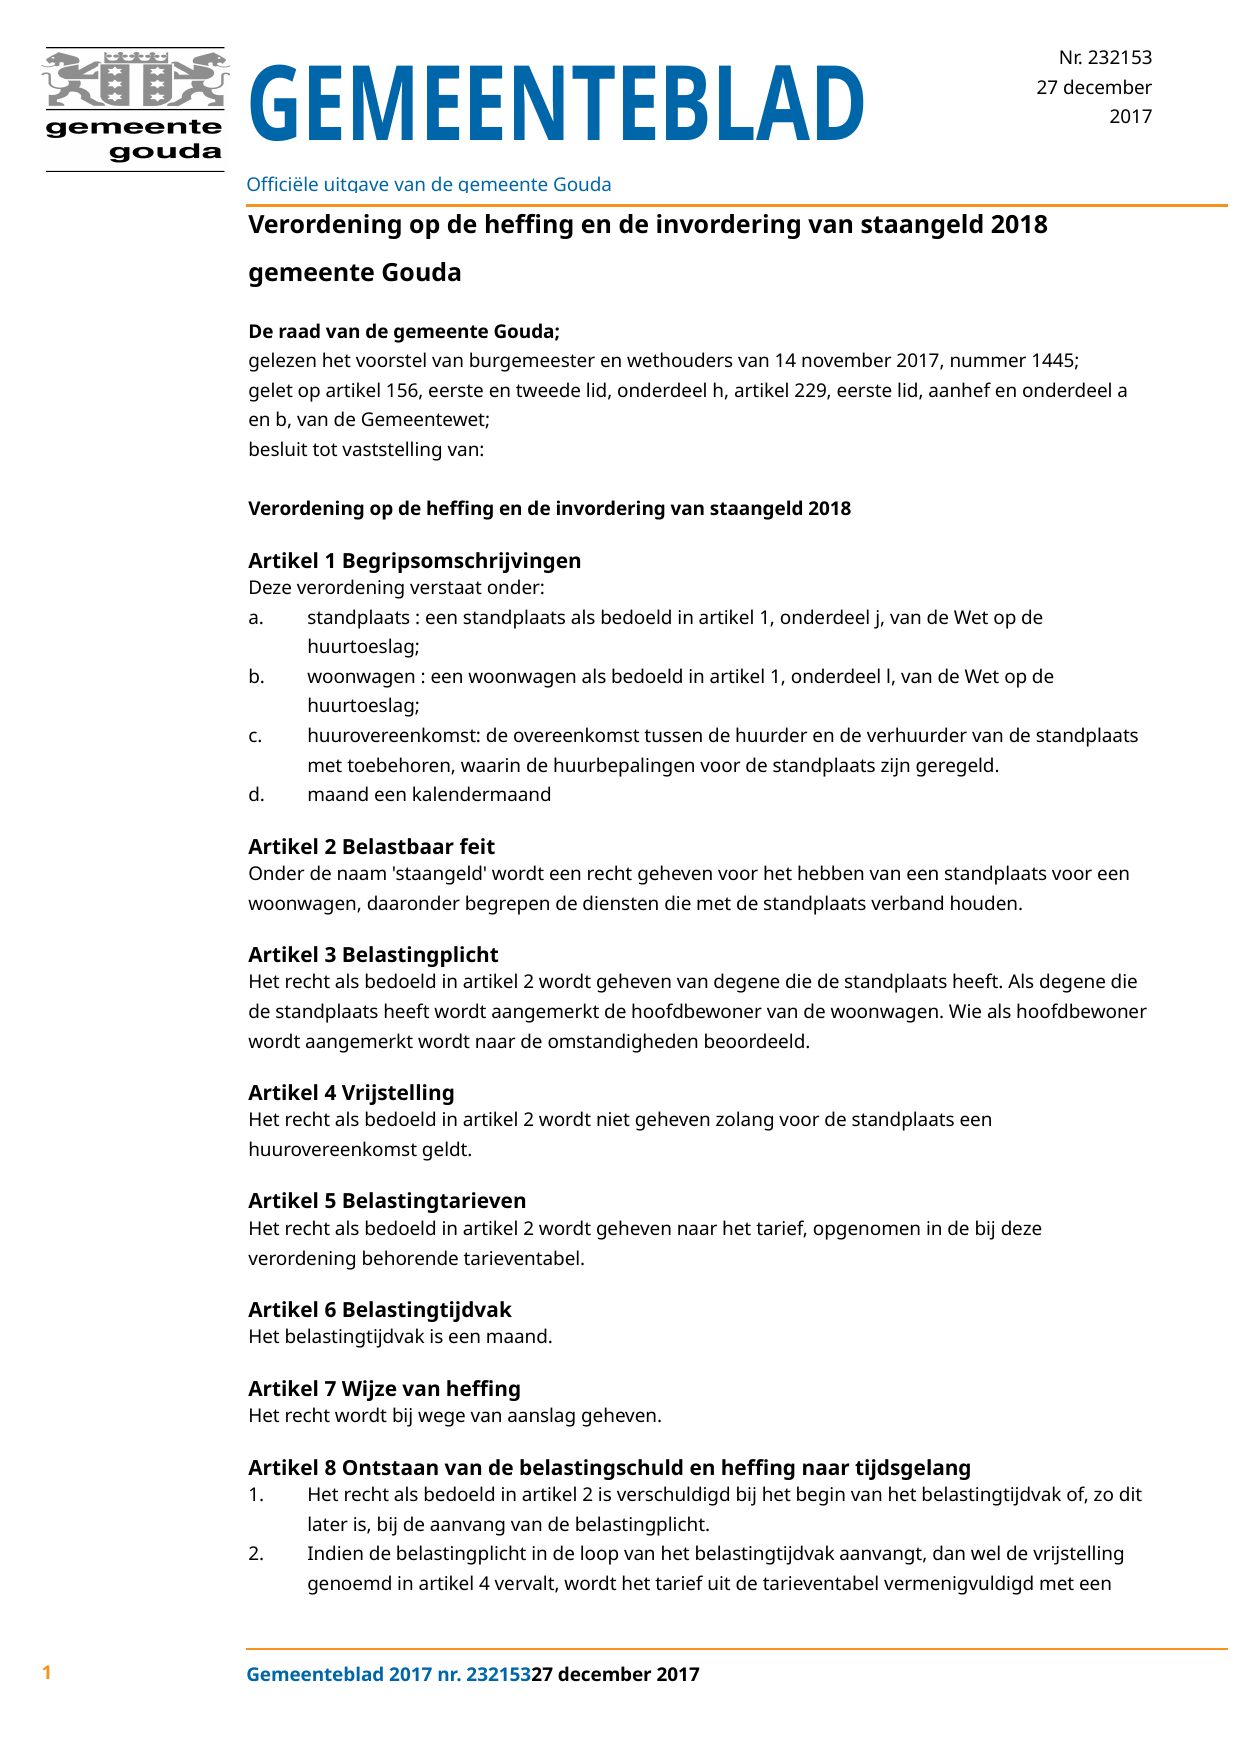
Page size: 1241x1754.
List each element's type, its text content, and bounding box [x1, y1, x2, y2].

text Artikel 4 Vrijstelling [248, 1078, 1152, 1107]
picture [41, 47, 231, 172]
text Artikel 7 Wijze van heffing [248, 1374, 1152, 1402]
text gelezen het voorstel van burgemeester en wethouders van 14 november 2017, nummer 1445; [248, 347, 1152, 373]
text Het recht als bedoeld in artikel 2 wordt geheven naar het tarief, opgenomen in de bij deze verordening behorende tarieventabel. [248, 1215, 1152, 1270]
list standplaats : een standplaats als bedoeld in artikel 1, onderdeel j, van de Wet op de huurtoeslag; [248, 604, 1152, 659]
text Artikel 8 Ontstaan van de belastingschuld en heffing naar tijdsgelang [248, 1453, 1152, 1481]
text Verordening op de heffing en de invordering van staangeld 2018 gemeente Gouda [248, 207, 1152, 288]
text Het recht als bedoeld in artikel 2 wordt niet geheven zolang voor de standplaats een huurovereenkomst geldt. [248, 1107, 1152, 1162]
text Artikel 3 Belastingplicht [248, 940, 1152, 969]
text Artikel 2 Belastbaar feit [248, 832, 1152, 860]
text gelet op artikel 156, eerste en tweede lid, onderdeel h, artikel 229, eerste lid, aanhef en onderdeel a en b, van de Gemeentewet; [248, 377, 1152, 432]
text Het recht als bedoeld in artikel 2 wordt geheven van degene die de standplaats heeft. Als degene die de standplaats heeft wordt aangemerkt de hoofdbewoner van de woonwagen. Wie als hoofdbewoner wordt aangemerkt wordt naar de omstandigheden beoordeeld. [248, 969, 1152, 1053]
text Het recht wordt bij wege van aanslag geheven. [248, 1402, 1152, 1428]
text besluit tot vaststelling van: [248, 436, 1152, 462]
text Artikel 1 Begripsomschrijvingen [248, 546, 1152, 574]
text Het belastingtijdvak is een maand. [248, 1323, 1152, 1349]
list woonwagen : een woonwagen als bedoeld in artikel 1, onderdeel l, van de Wet op de huurtoeslag; [248, 663, 1152, 718]
list huurovereenkomst: de overeenkomst tussen de huurder en de verhuurder van de standplaats met toebehoren, waarin de huurbepalingen voor de standplaats zijn geregeld. [248, 722, 1152, 777]
text Artikel 6 Belastingtijdvak [248, 1295, 1152, 1323]
text Onder de naam 'staangeld' wordt een recht geheven voor het hebben van een standplaats voor een woonwagen, daaronder begrepen de diensten die met de standplaats verband houden. [248, 860, 1152, 916]
text Deze verordening verstaat onder: [248, 574, 1152, 600]
text Verordening op de heffing en de invordering van staangeld 2018 [248, 495, 1152, 521]
text Artikel 5 Belastingtarieven [248, 1187, 1152, 1215]
list Het recht als bedoeld in artikel 2 is verschuldigd bij het begin van het belastingtijdvak of, zo dit later is, bij de aanvang van de belastingplicht. [248, 1481, 1152, 1537]
list Indien de belastingplicht in de loop van het belastingtijdvak aanvangt, dan wel de vrijstelling genoemd in artikel 4 vervalt, wordt het tarief uit de tarieventabel vermenigvuldigd met een [248, 1540, 1152, 1596]
text De raad van de gemeente Gouda; [248, 318, 1152, 344]
list maand een kalendermaand [248, 781, 1152, 807]
